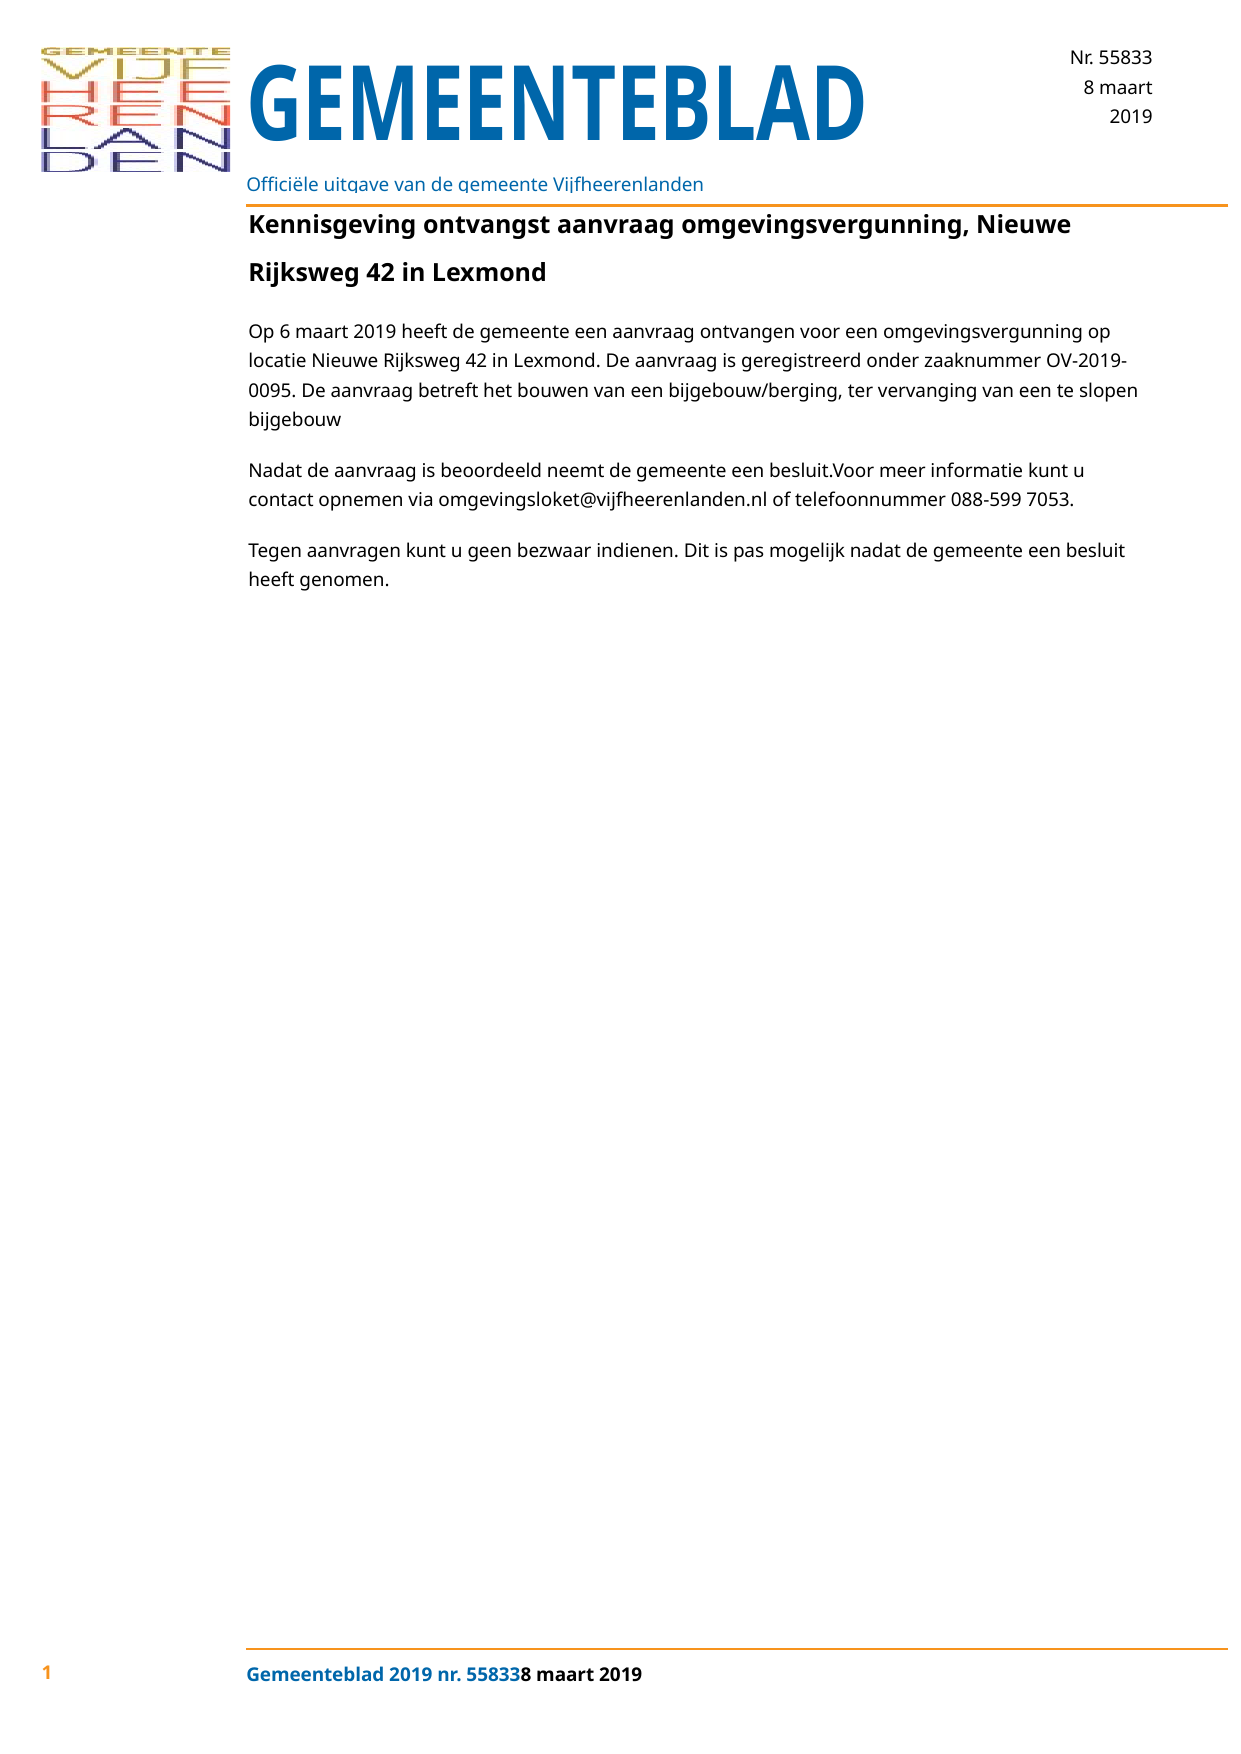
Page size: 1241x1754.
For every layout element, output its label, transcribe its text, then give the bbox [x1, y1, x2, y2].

text Nadat de aanvraag is beoordeeld neemt de gemeente een besluit.Voor meer informatie kunt u contact opnemen via omgevingsloket@vijfheerenlanden.nl of telefoonnummer 088-599 7053. [248, 457, 1152, 512]
text Tegen aanvragen kunt u geen bezwaar indienen. Dit is pas mogelijk nadat de gemeente een besluit heeft genomen. [248, 537, 1152, 592]
text Kennisgeving ontvangst aanvraag omgevingsvergunning, Nieuwe Rijksweg 42 in Lexmond [248, 207, 1152, 288]
text Op 6 maart 2019 heeft de gemeente een aanvraag ontvangen voor een omgevingsvergunning op locatie Nieuwe Rijksweg 42 in Lexmond. De aanvraag is geregistreerd onder zaaknummer OV-2019-0095. De aanvraag betreft het bouwen van een bijgebouw/berging, ter vervanging van een te slopen bijgebouw [248, 318, 1152, 432]
picture [41, 47, 231, 172]
